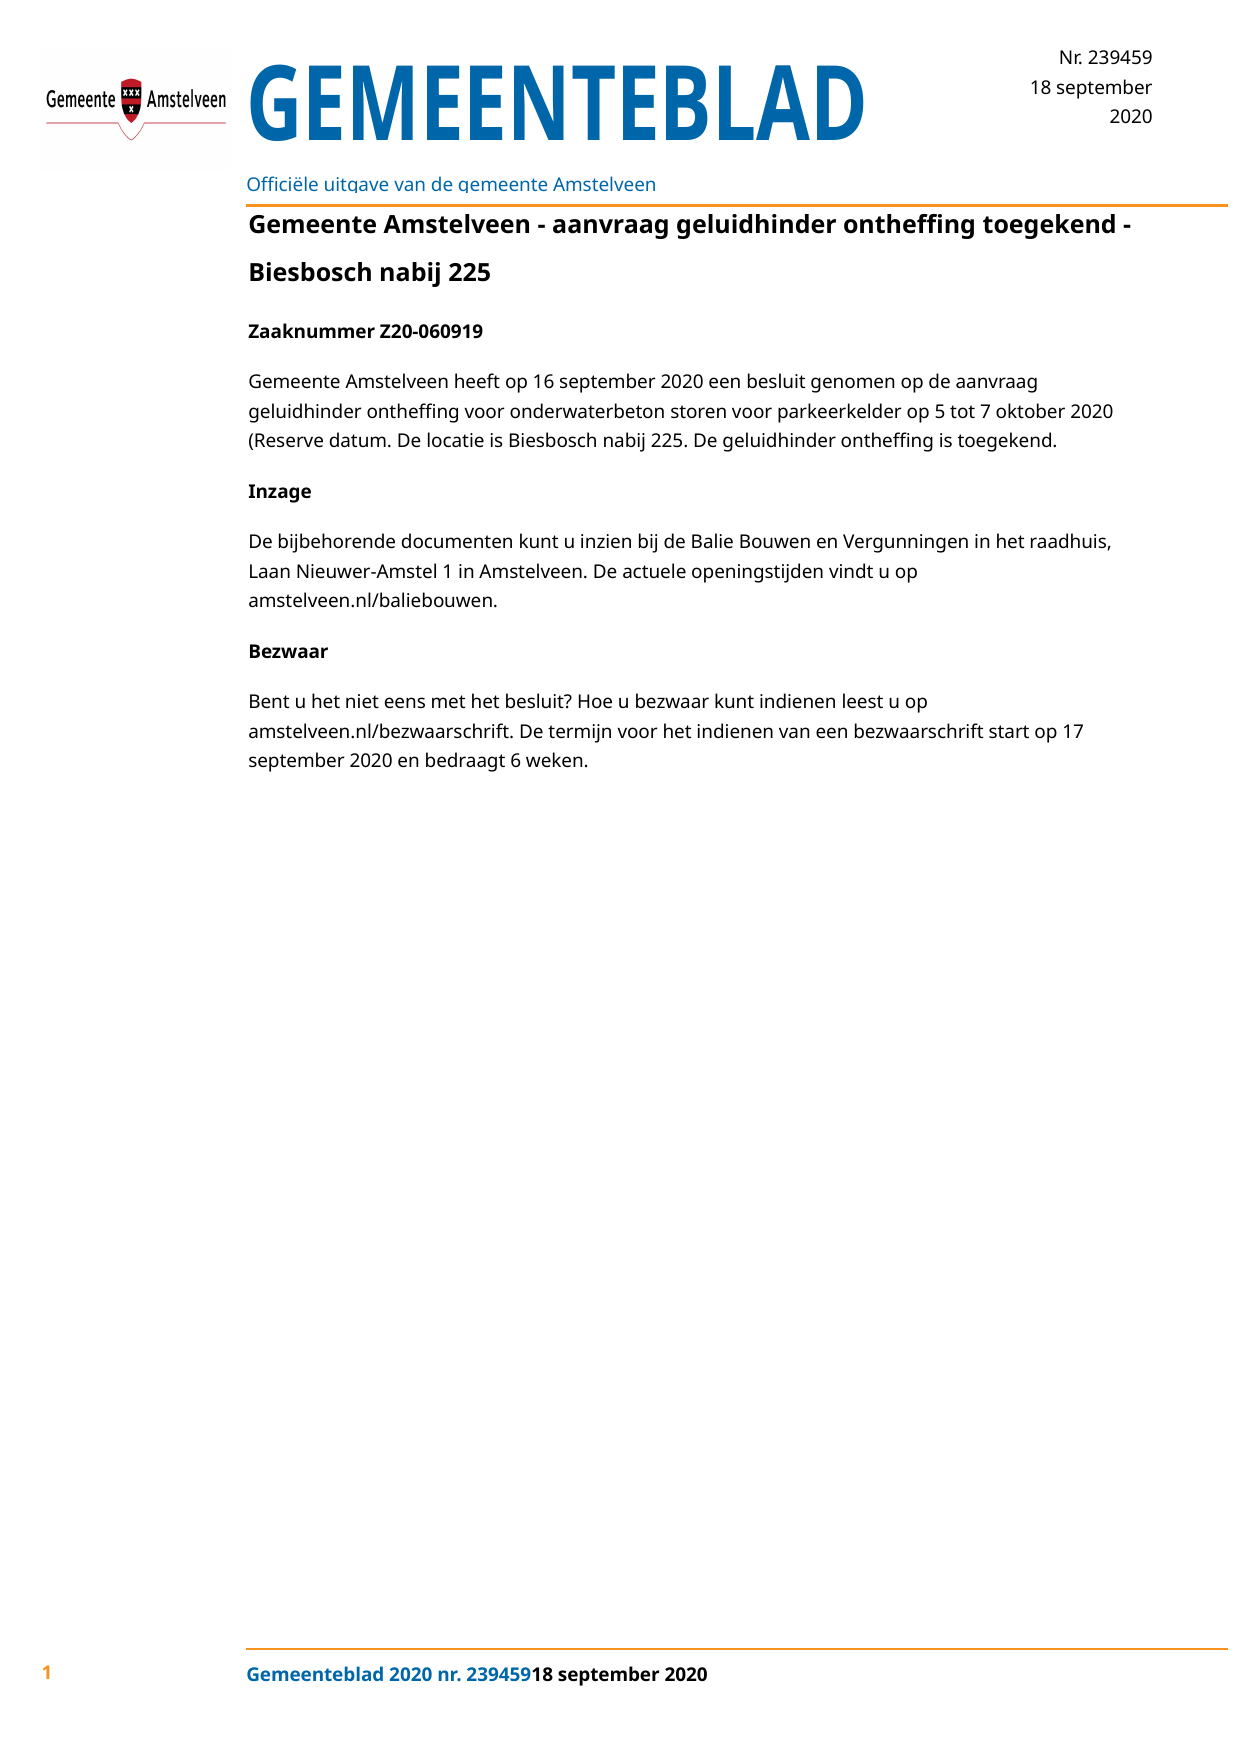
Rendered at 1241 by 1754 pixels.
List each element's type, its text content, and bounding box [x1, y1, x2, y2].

picture [41, 47, 231, 172]
text Bent u het niet eens met het besluit? Hoe u bezwaar kunt indienen leest u op amstelveen.nl/bezwaarschrift. De termijn voor het indienen van een bezwaarschrift start op 17 september 2020 en bedraagt 6 weken. [248, 688, 1152, 773]
text Gemeente Amstelveen - aanvraag geluidhinder ontheffing toegekend - Biesbosch nabij 225 [248, 207, 1152, 288]
text Bezwaar [248, 638, 1152, 664]
text Gemeente Amstelveen heeft op 16 september 2020 een besluit genomen op de aanvraag geluidhinder ontheffing voor onderwaterbeton storen voor parkeerkelder op 5 tot 7 oktober 2020 (Reserve datum. De locatie is Biesbosch nabij 225. De geluidhinder ontheffing is toegekend. [248, 368, 1152, 453]
text De bijbehorende documenten kunt u inzien bij de Balie Bouwen en Vergunningen in het raadhuis, Laan Nieuwer-Amstel 1 in Amstelveen. De actuele openingstijden vindt u op amstelveen.nl/baliebouwen. [248, 528, 1152, 613]
text Zaaknummer Z20-060919 [248, 318, 1152, 344]
text Inzage [248, 478, 1152, 504]
